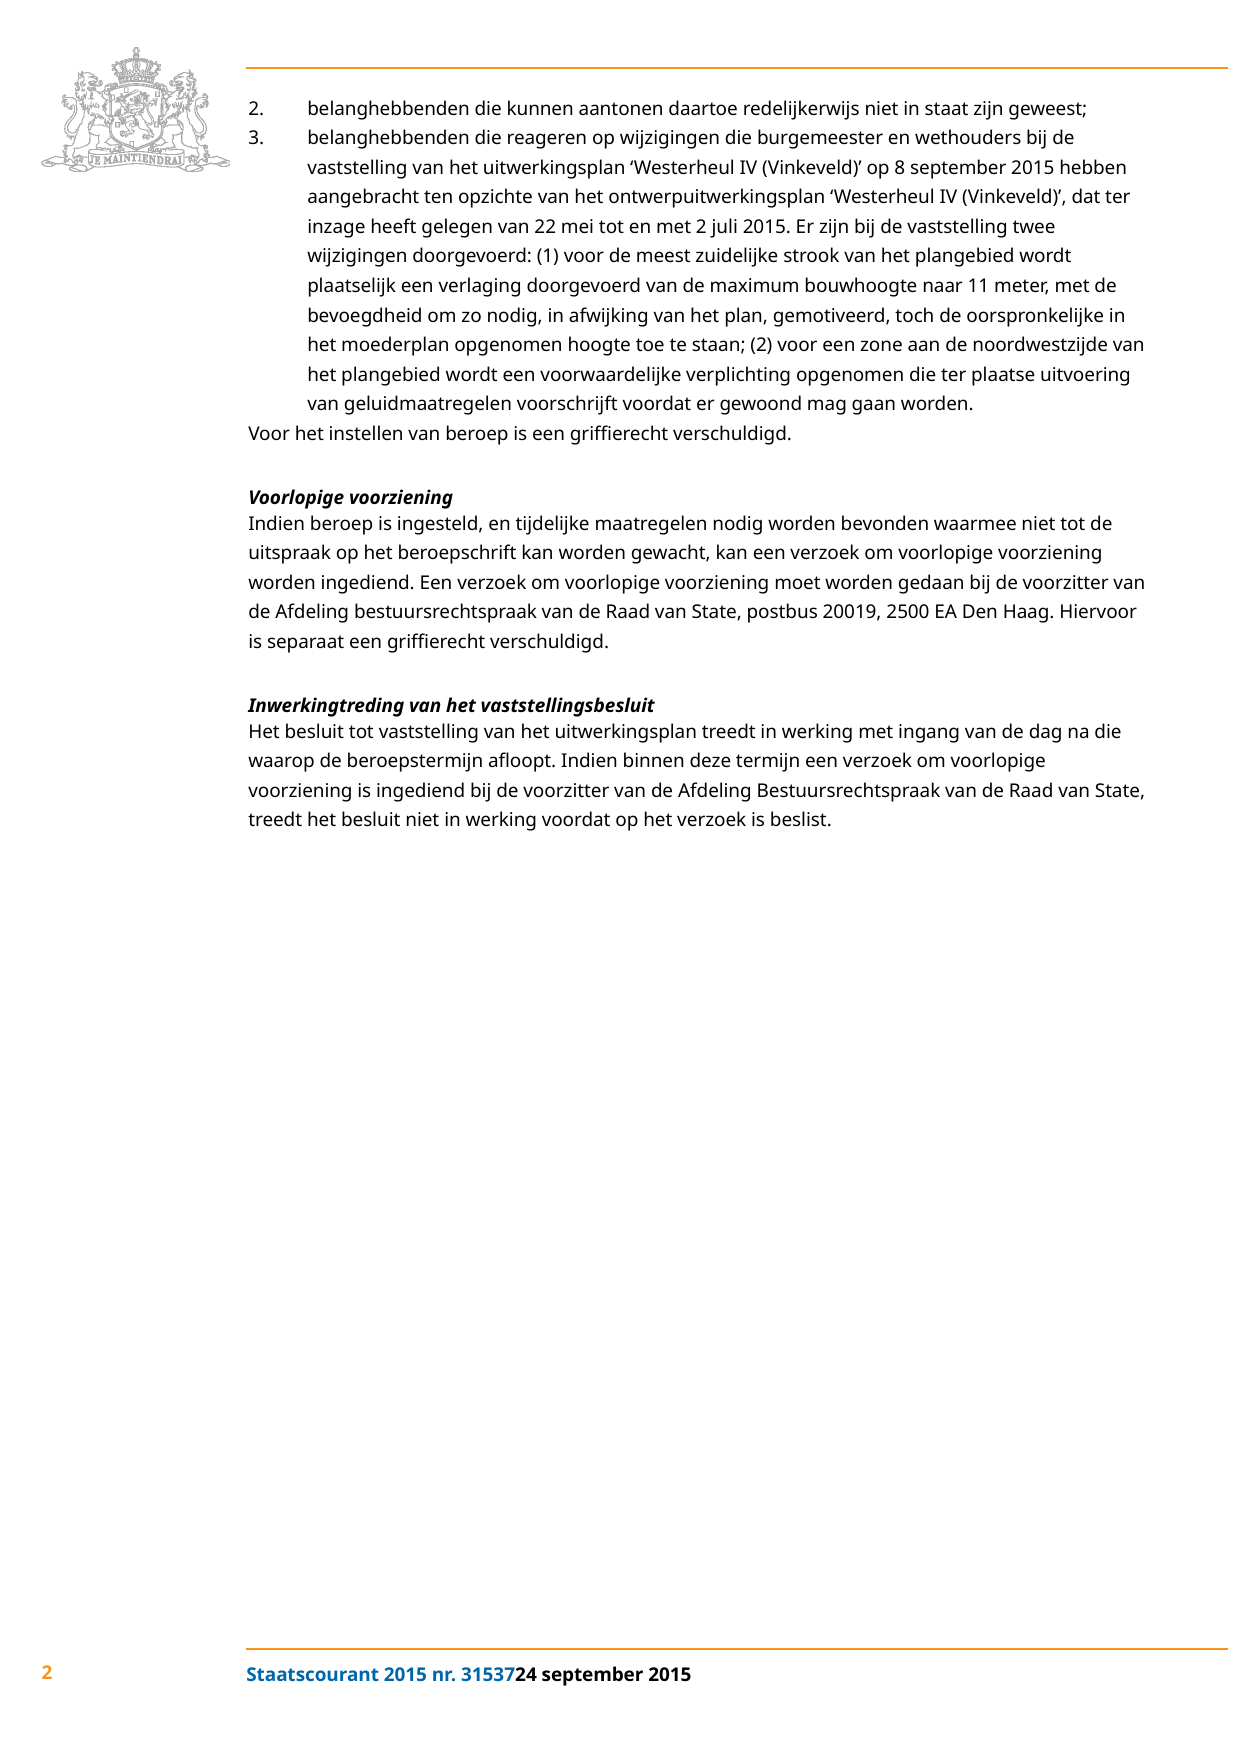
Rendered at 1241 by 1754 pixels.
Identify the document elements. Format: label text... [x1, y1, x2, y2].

text Voor het instellen van beroep is een griffierecht verschuldigd. [248, 420, 1152, 446]
text Inwerkingtreding van het vaststellingsbesluit [248, 692, 1152, 718]
list belanghebbenden die reageren op wijzigingen die burgemeester en wethouders bij de vaststelling van het uitwerkingsplan ‘Westerheul IV (Vinkeveld)’ op 8 september 2015 hebben aangebracht ten opzichte van het ontwerpuitwerkingsplan ‘Westerheul IV (Vinkeveld)’, dat ter inzage heeft gelegen van 22 mei tot en met 2 juli 2015. Er zijn bij de vaststelling twee wijzigingen doorgevoerd: (1) voor de meest zuidelijke strook van het plangebied wordt plaatselijk een verlaging doorgevoerd van de maximum bouwhoogte naar 11 meter, met de bevoegdheid om zo nodig, in afwijking van het plan, gemotiveerd, toch de oorspronkelijke in het moederplan opgenomen hoogte toe te staan; (2) voor een zone aan de noordwestzijde van het plangebied wordt een voorwaardelijke verplichting opgenomen die ter plaatse uitvoering van geluidmaatregelen voorschrijft voordat er gewoond mag gaan worden. [248, 124, 1152, 416]
text Voorlopige voorziening [248, 484, 1152, 510]
text Indien beroep is ingesteld, en tijdelijke maatregelen nodig worden bevonden waarmee niet tot de uitspraak op het beroepschrift kan worden gewacht, kan een verzoek om voorlopige voorziening worden ingediend. Een verzoek om voorlopige voorziening moet worden gedaan bij de voorzitter van de Afdeling bestuursrechtspraak van de Raad van State, postbus 20019, 2500 EA Den Haag. Hiervoor is separaat een griffierecht verschuldigd. [248, 510, 1152, 654]
picture [41, 47, 231, 172]
list belanghebbenden die kunnen aantonen daartoe redelijkerwijs niet in staat zijn geweest; [248, 95, 1152, 121]
text Het besluit tot vaststelling van het uitwerkingsplan treedt in werking met ingang van de dag na die waarop de beroepstermijn afloopt. Indien binnen deze termijn een verzoek om voorlopige voorziening is ingediend bij de voorzitter van de Afdeling Bestuursrechtspraak van de Raad van State, treedt het besluit niet in werking voordat op het verzoek is beslist. [248, 718, 1152, 832]
